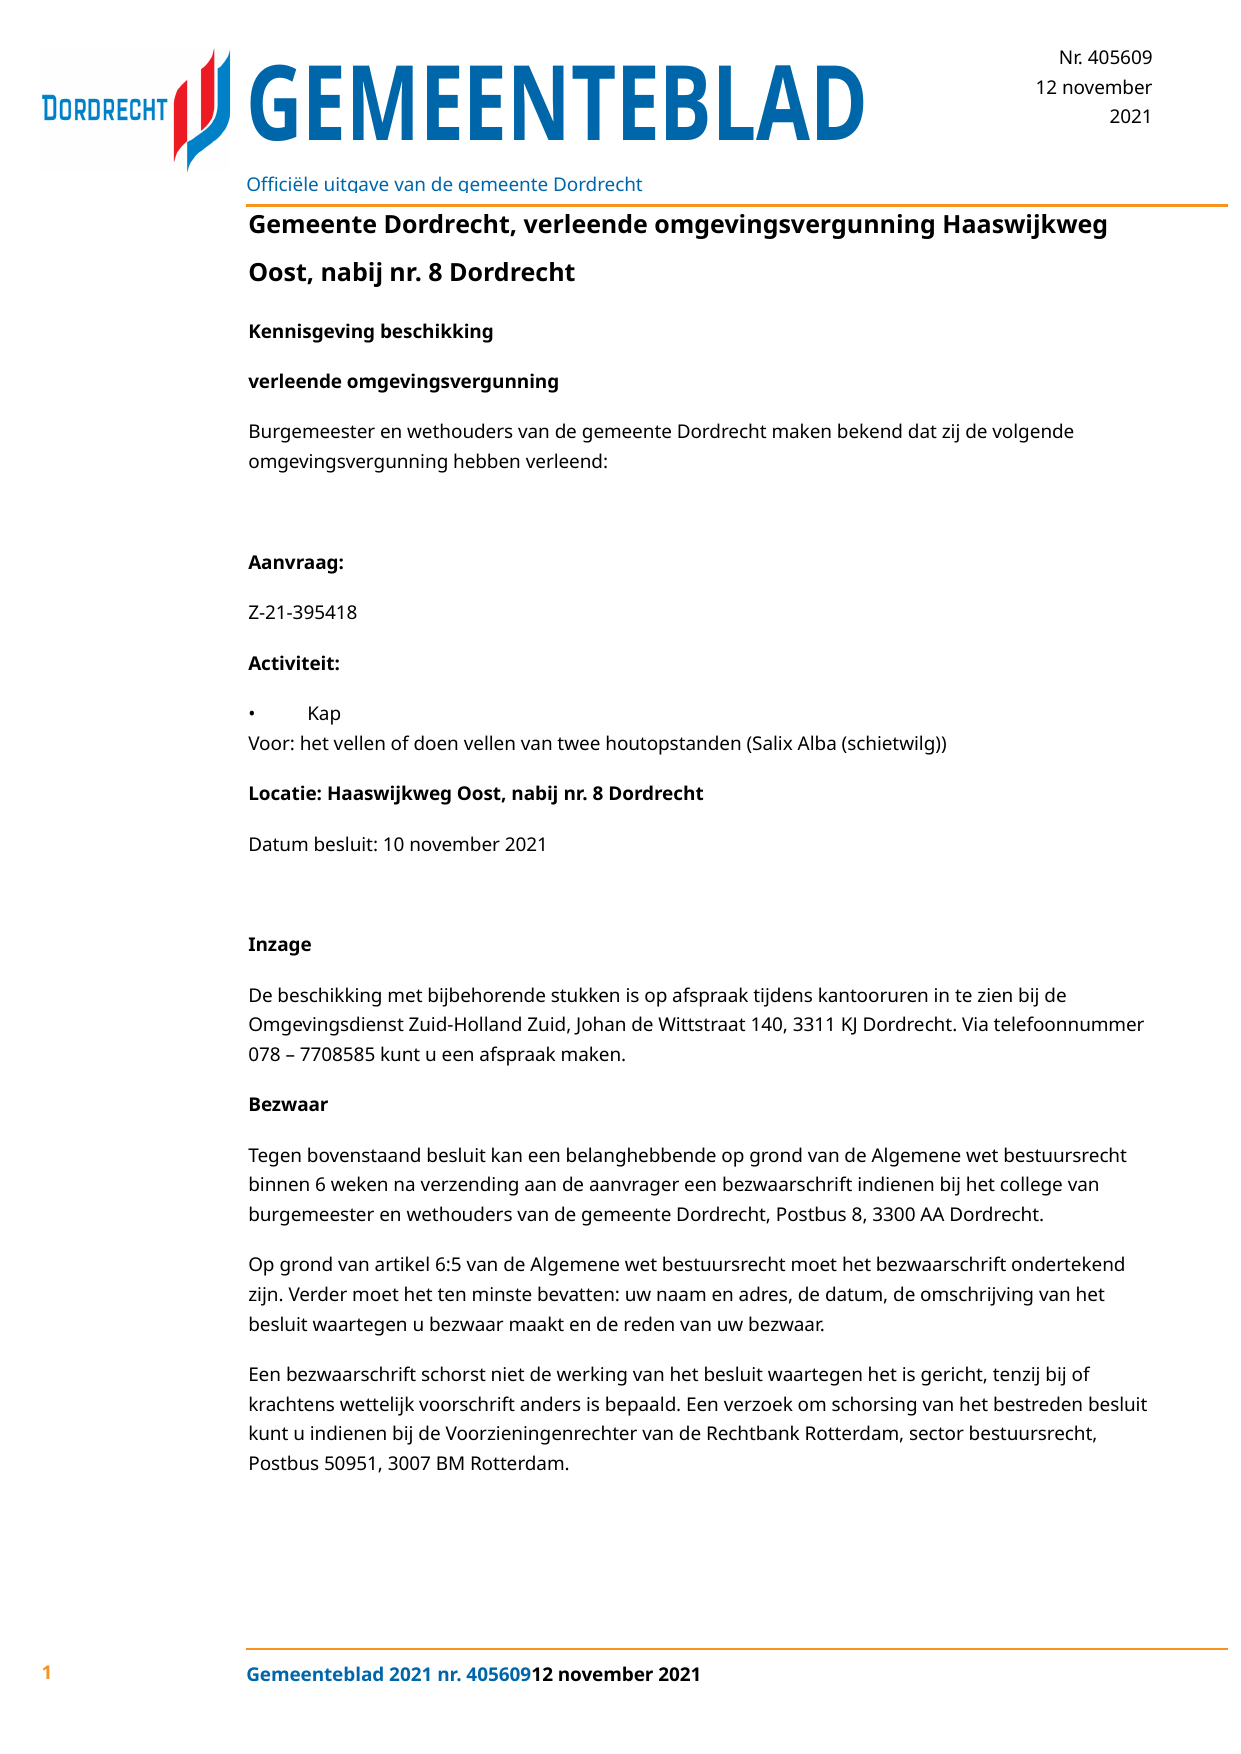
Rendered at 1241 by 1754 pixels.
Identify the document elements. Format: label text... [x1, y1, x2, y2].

text Z-21-395418 [248, 599, 1152, 625]
text Een bezwaarschrift schorst niet de werking van het besluit waartegen het is gericht, tenzij bij of krachtens wettelijk voorschrift anders is bepaald. Een verzoek om schorsing van het bestreden besluit kunt u indienen bij de Voorzieningenrechter van de Rechtbank Rotterdam, sector bestuursrecht, Postbus 50951, 3007 BM Rotterdam. [248, 1361, 1152, 1476]
text Kennisgeving beschikking [248, 318, 1152, 344]
text Bezwaar [248, 1092, 1152, 1117]
picture [41, 47, 231, 172]
text De beschikking met bijbehorende stukken is op afspraak tijdens kantooruren in te zien bij de Omgevingsdienst Zuid-Holland Zuid, Johan de Wittstraat 140, 3311 KJ Dordrecht. Via telefoonnummer 078 – 7708585 kunt u een afspraak maken. [248, 982, 1152, 1067]
text Inzage [248, 932, 1152, 957]
text Aanvraag: [248, 549, 1152, 575]
text Locatie: Haaswijkweg Oost, nabij nr. 8 Dordrecht [248, 780, 1152, 806]
text verleende omgevingsvergunning [248, 368, 1152, 394]
list Kap [248, 700, 1152, 726]
text Tegen bovenstaand besluit kan een belanghebbende op grond van de Algemene wet bestuursrecht binnen 6 weken na verzending aan de aanvrager een bezwaarschrift indienen bij het college van burgemeester en wethouders van de gemeente Dordrecht, Postbus 8, 3300 AA Dordrecht. [248, 1142, 1152, 1227]
text Burgemeester en wethouders van de gemeente Dordrecht maken bekend dat zij de volgende omgevingsvergunning hebben verleend: [248, 419, 1152, 474]
text Activiteit: [248, 650, 1152, 676]
text Datum besluit: 10 november 2021 [248, 831, 1152, 857]
text Voor: het vellen of doen vellen van twee houtopstanden (Salix Alba (schietwilg)) [248, 730, 1152, 756]
text Op grond van artikel 6:5 van de Algemene wet bestuursrecht moet het bezwaarschrift ondertekend zijn. Verder moet het ten minste bevatten: uw naam en adres, de datum, de omschrijving van het besluit waartegen u bezwaar maakt en de reden van uw bezwaar. [248, 1252, 1152, 1337]
text Gemeente Dordrecht, verleende omgevingsvergunning Haaswijkweg Oost, nabij nr. 8 Dordrecht [248, 207, 1152, 288]
